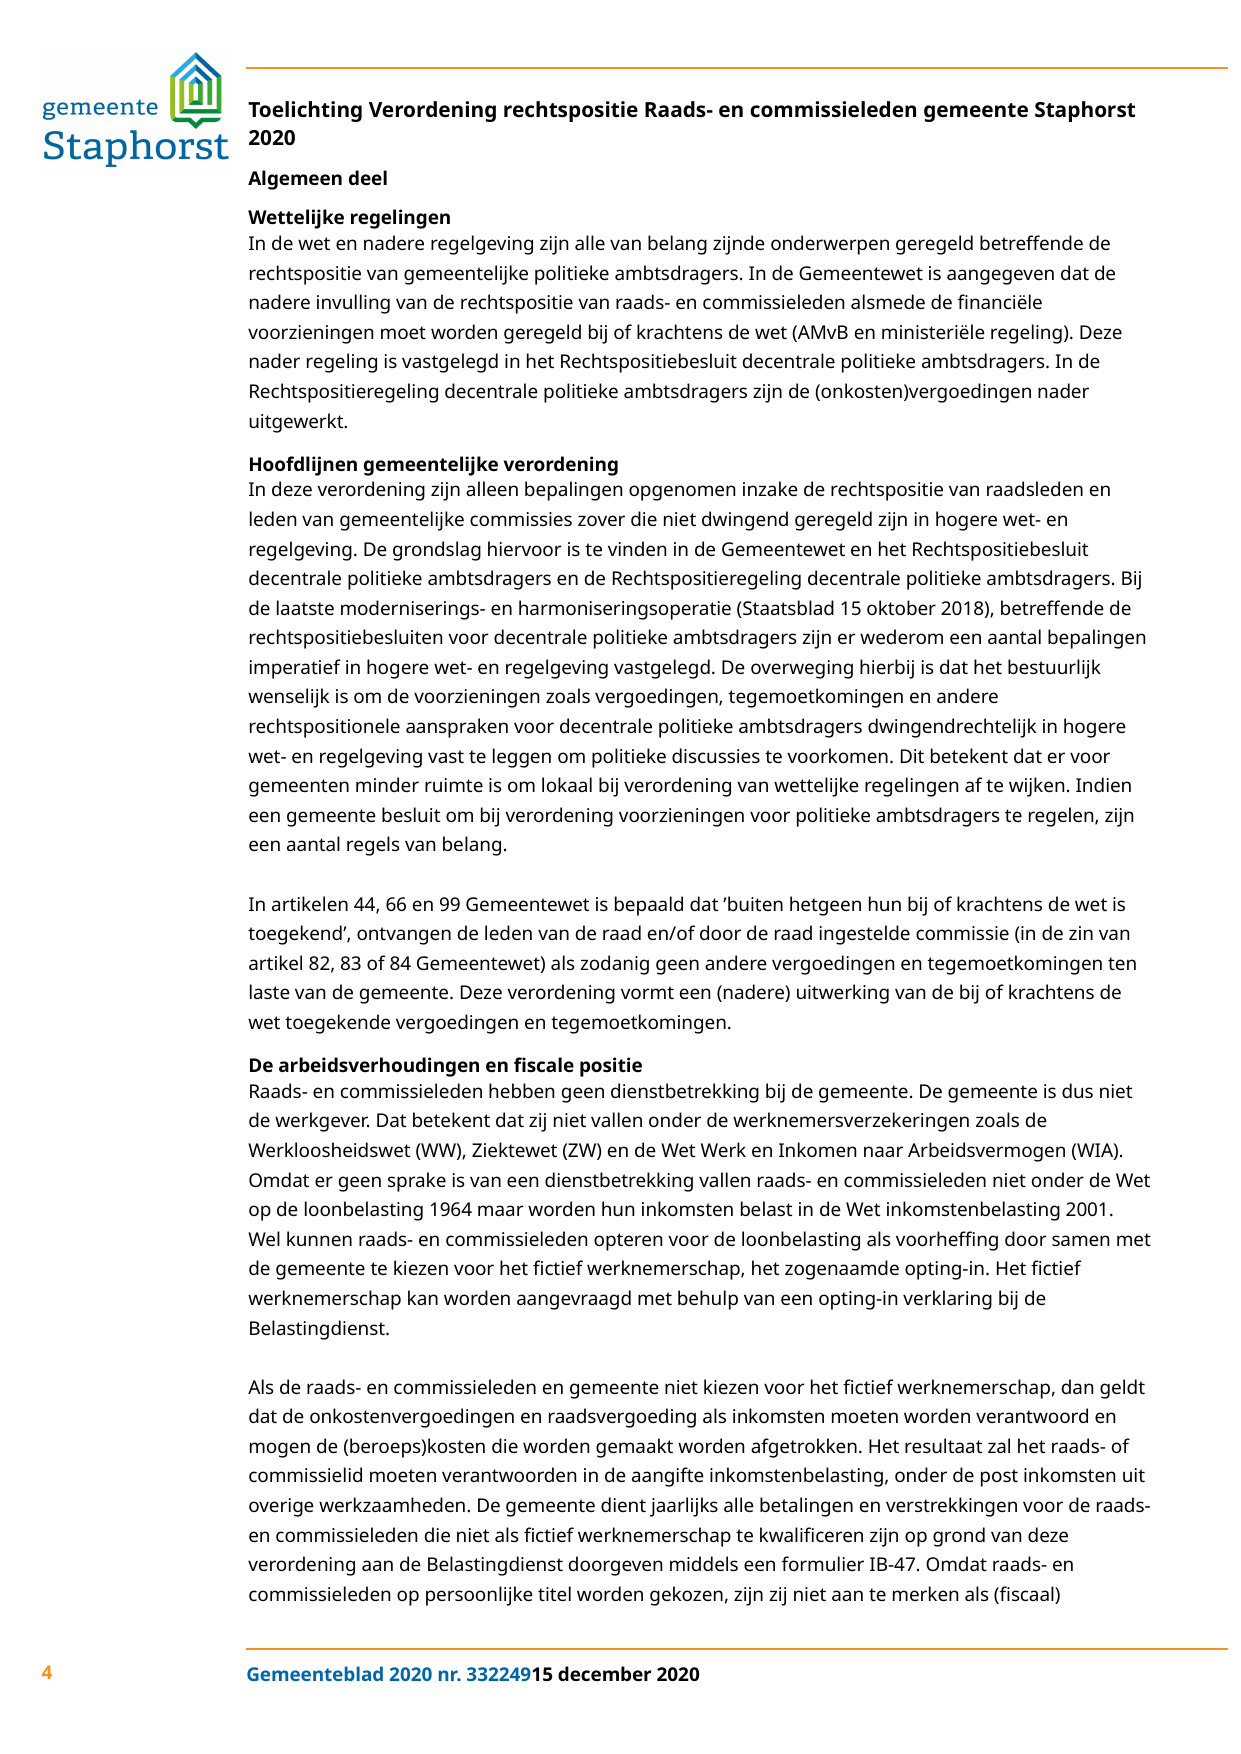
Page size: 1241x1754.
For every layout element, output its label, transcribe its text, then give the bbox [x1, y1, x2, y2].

picture [41, 47, 231, 172]
text Hoofdlijnen gemeentelijke verordening [248, 451, 1152, 477]
text In de wet en nadere regelgeving zijn alle van belang zijnde onderwerpen geregeld betreffende de rechtspositie van gemeentelijke politieke ambtsdragers. In de Gemeentewet is aangegeven dat de nadere invulling van de rechtspositie van raads- en commissieleden alsmede de financiële voorzieningen moet worden geregeld bij of krachtens de wet (AMvB en ministeriële regeling). Deze nader regeling is vastgelegd in het Rechtspositiebesluit decentrale politieke ambtsdragers. In de Rechtspositieregeling decentrale politieke ambtsdragers zijn de (onkosten)vergoedingen nader uitgewerkt. [248, 230, 1152, 433]
text Wettelijke regelingen [248, 204, 1152, 230]
text In deze verordening zijn alleen bepalingen opgenomen inzake de rechtspositie van raadsleden en leden van gemeentelijke commissies zover die niet dwingend geregeld zijn in hogere wet- en regelgeving. De grondslag hiervoor is te vinden in de Gemeentewet en het Rechtspositiebesluit decentrale politieke ambtsdragers en de Rechtspositieregeling decentrale politieke ambtsdragers. Bij de laatste moderniserings- en harmoniseringsoperatie (Staatsblad 15 oktober 2018), betreffende de rechtspositiebesluiten voor decentrale politieke ambtsdragers zijn er wederom een aantal bepalingen imperatief in hogere wet- en regelgeving vastgelegd. De overweging hierbij is dat het bestuurlijk wenselijk is om de voorzieningen zoals vergoedingen, tegemoetkomingen en andere rechtspositionele aanspraken voor decentrale politieke ambtsdragers dwingendrechtelijk in hogere wet- en regelgeving vast te leggen om politieke discussies te voorkomen. Dit betekent dat er voor gemeenten minder ruimte is om lokaal bij verordening van wettelijke regelingen af te wijken. Indien een gemeente besluit om bij verordening voorzieningen voor politieke ambtsdragers te regelen, zijn een aantal regels van belang. [248, 477, 1152, 857]
text In artikelen 44, 66 en 99 Gemeentewet is bepaald dat ’buiten hetgeen hun bij of krachtens de wet is toegekend’, ontvangen de leden van de raad en/of door de raad ingestelde commissie (in de zin van artikel 82, 83 of 84 Gemeentewet) als zodanig geen andere vergoedingen en tegemoetkomingen ten laste van de gemeente. Deze verordening vormt een (nadere) uitwerking van de bij of krachtens de wet toegekende vergoedingen en tegemoetkomingen. [248, 891, 1152, 1035]
text Algemeen deel [248, 165, 1152, 191]
text Toelichting Verordening rechtspositie Raads- en commissieleden gemeente Staphorst 2020 [248, 95, 1152, 152]
text De arbeidsverhoudingen en fiscale positie [248, 1052, 1152, 1078]
text Als de raads- en commissieleden en gemeente niet kiezen voor het fictief werknemerschap, dan geldt dat de onkostenvergoedingen en raadsvergoeding als inkomsten moeten worden verantwoord en mogen de (beroeps)kosten die worden gemaakt worden afgetrokken. Het resultaat zal het raads- of commissielid moeten verantwoorden in de aangifte inkomstenbelasting, onder de post inkomsten uit overige werkzaamheden. De gemeente dient jaarlijks alle betalingen en verstrekkingen voor de raads- en commissieleden die niet als fictief werknemerschap te kwalificeren zijn op grond van deze verordening aan de Belastingdienst doorgeven middels een formulier IB-47. Omdat raads- en commissieleden op persoonlijke titel worden gekozen, zijn zij niet aan te merken als (fiscaal) [248, 1374, 1152, 1607]
text Raads- en commissieleden hebben geen dienstbetrekking bij de gemeente. De gemeente is dus niet de werkgever. Dat betekent dat zij niet vallen onder de werknemersverzekeringen zoals de Werkloosheidswet (WW), Ziektewet (ZW) en de Wet Werk en Inkomen naar Arbeidsvermogen (WIA). Omdat er geen sprake is van een dienstbetrekking vallen raads- en commissieleden niet onder de Wet op de loonbelasting 1964 maar worden hun inkomsten belast in de Wet inkomstenbelasting 2001. Wel kunnen raads- en commissieleden opteren voor de loonbelasting als voorheffing door samen met de gemeente te kiezen voor het fictief werknemerschap, het zogenaamde opting-in. Het fictief werknemerschap kan worden aangevraagd met behulp van een opting-in verklaring bij de Belastingdienst. [248, 1078, 1152, 1340]
